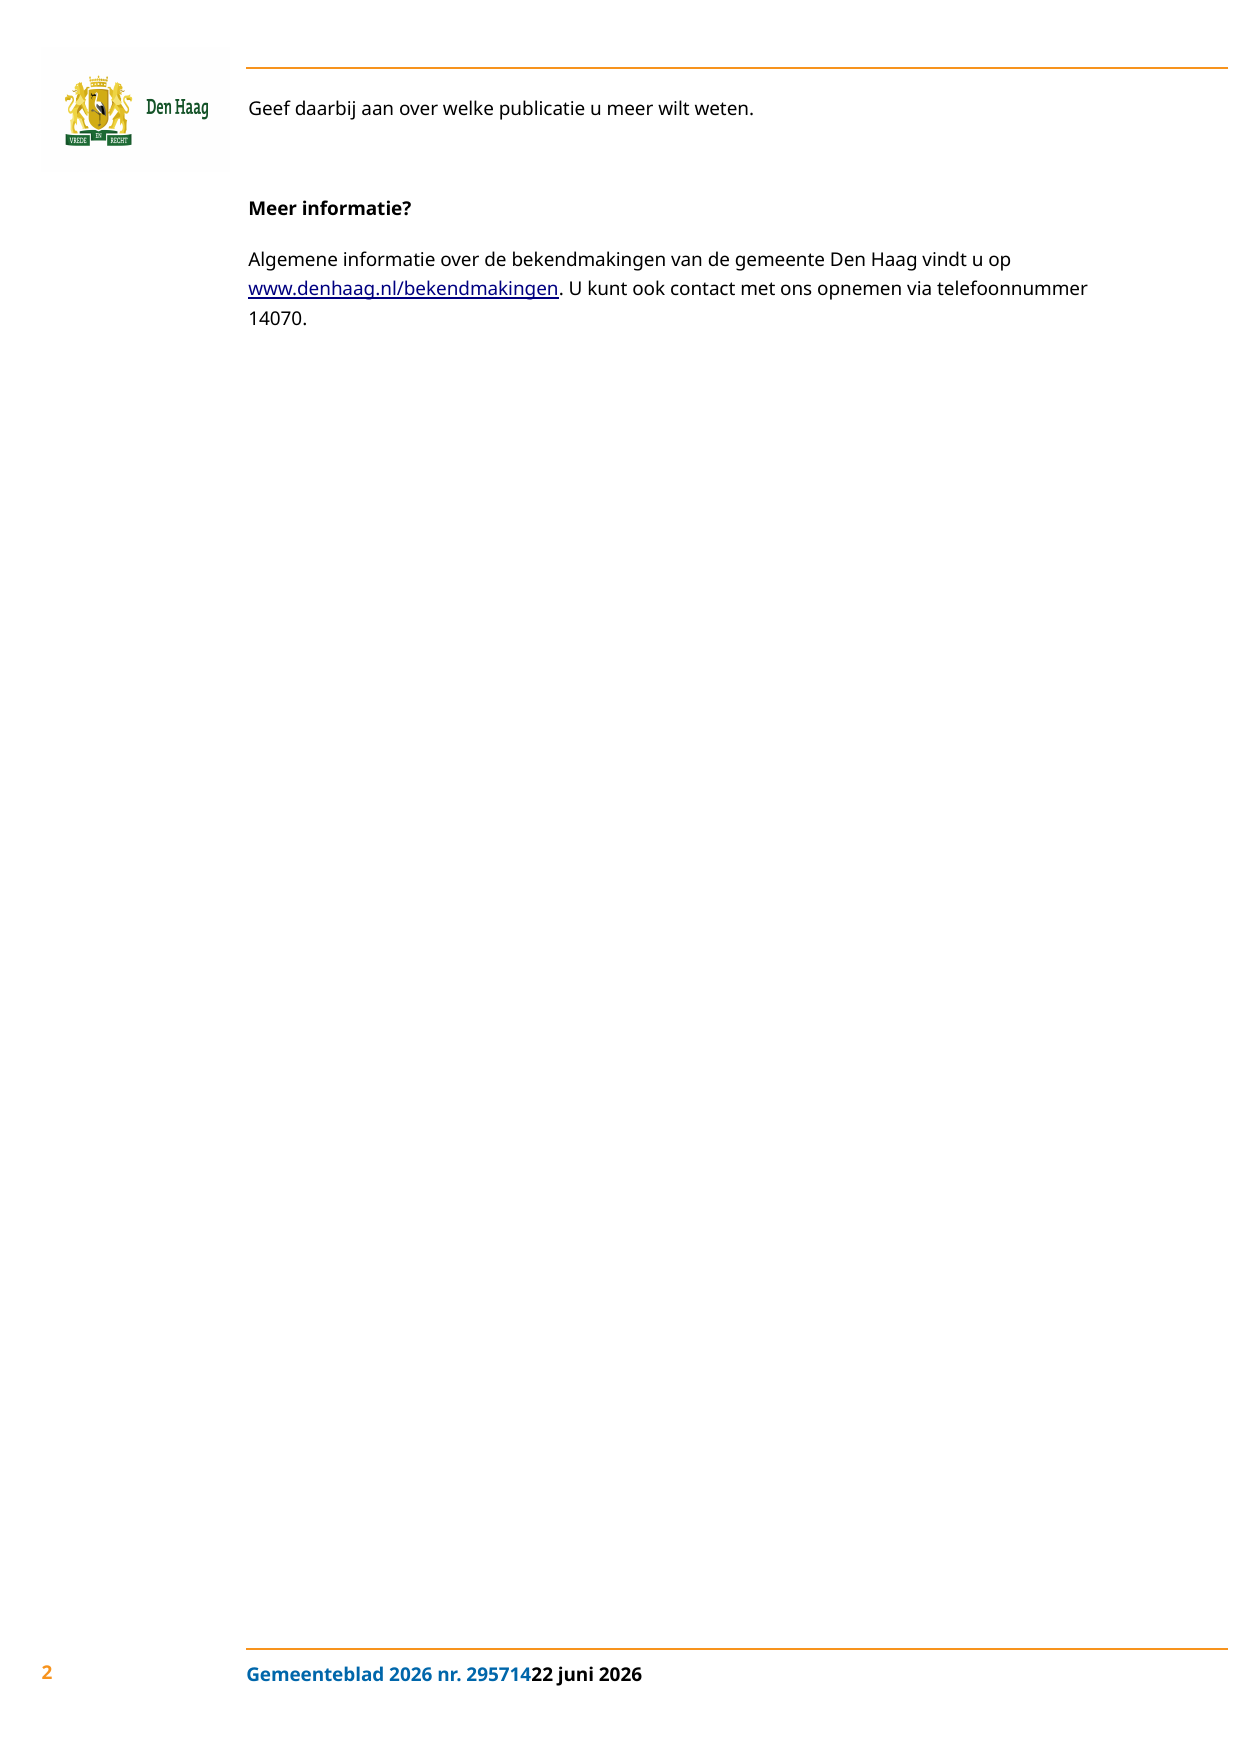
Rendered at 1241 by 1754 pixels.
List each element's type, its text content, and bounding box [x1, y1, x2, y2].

text Geef daarbij aan over welke publicatie u meer wilt weten. [248, 95, 1152, 121]
picture [41, 47, 231, 172]
text Meer informatie? [248, 196, 1152, 221]
text Algemene informatie over de bekendmakingen van de gemeente Den Haag vindt u op www.denhaag.nl/bekendmakingen. U kunt ook contact met ons opnemen via telefoonnummer 14070. [248, 246, 1152, 331]
